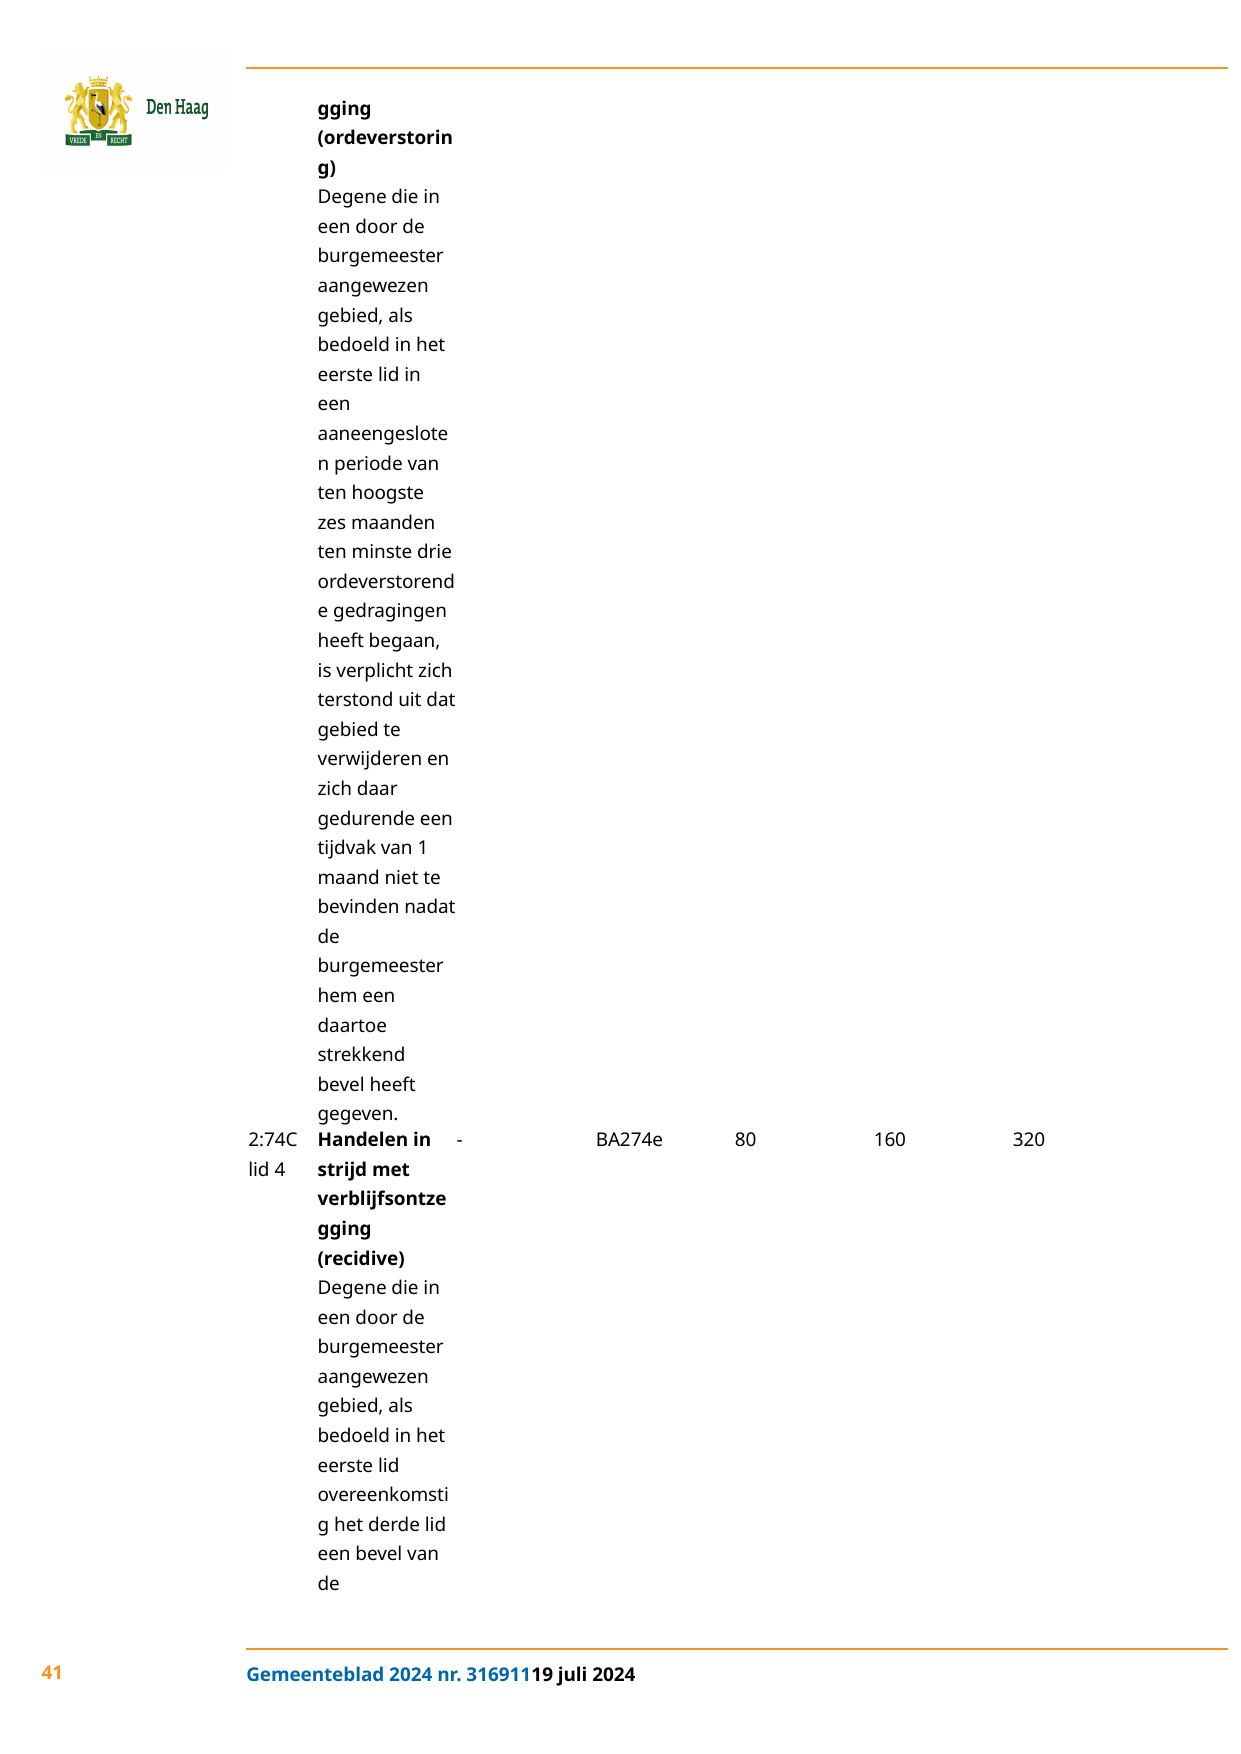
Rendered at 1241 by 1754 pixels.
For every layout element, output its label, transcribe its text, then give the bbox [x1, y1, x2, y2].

picture [41, 47, 231, 172]
table_cell 160 [874, 1126, 1013, 1596]
table_cell [248, 95, 317, 1126]
table_cell - [456, 1126, 596, 1596]
table_cell [874, 95, 1013, 1126]
table_cell 320 [1013, 1126, 1152, 1596]
table_cell - [456, 95, 596, 1126]
table_cell gging (ordeverstoring) Degene die in een door de burgemeester aangewezen gebied, als bedoeld in het eerste lid in een aaneengesloten periode van ten hoogste zes maanden ten minste drie ordeverstorende gedragingen heeft begaan, is verplicht zich terstond uit dat gebied te verwijderen en zich daar gedurende een tijdvak van 1 maand niet te bevinden nadat de burgemeester hem een daartoe strekkend bevel heeft gegeven. [318, 95, 456, 1126]
table_cell Handelen in strijd met verblijfsontzegging (recidive) Degene die in een door de burgemeester aangewezen gebied, als bedoeld in het eerste lid overeenkomstig het derde lid een bevel van de [318, 1126, 456, 1596]
table_cell [735, 95, 873, 1126]
table_cell 80 [735, 1126, 873, 1596]
table_cell [1013, 95, 1152, 1126]
table_cell [596, 95, 734, 1126]
table_cell BA274e [596, 1126, 734, 1596]
table_cell 2:74C lid 4 [248, 1126, 317, 1596]
